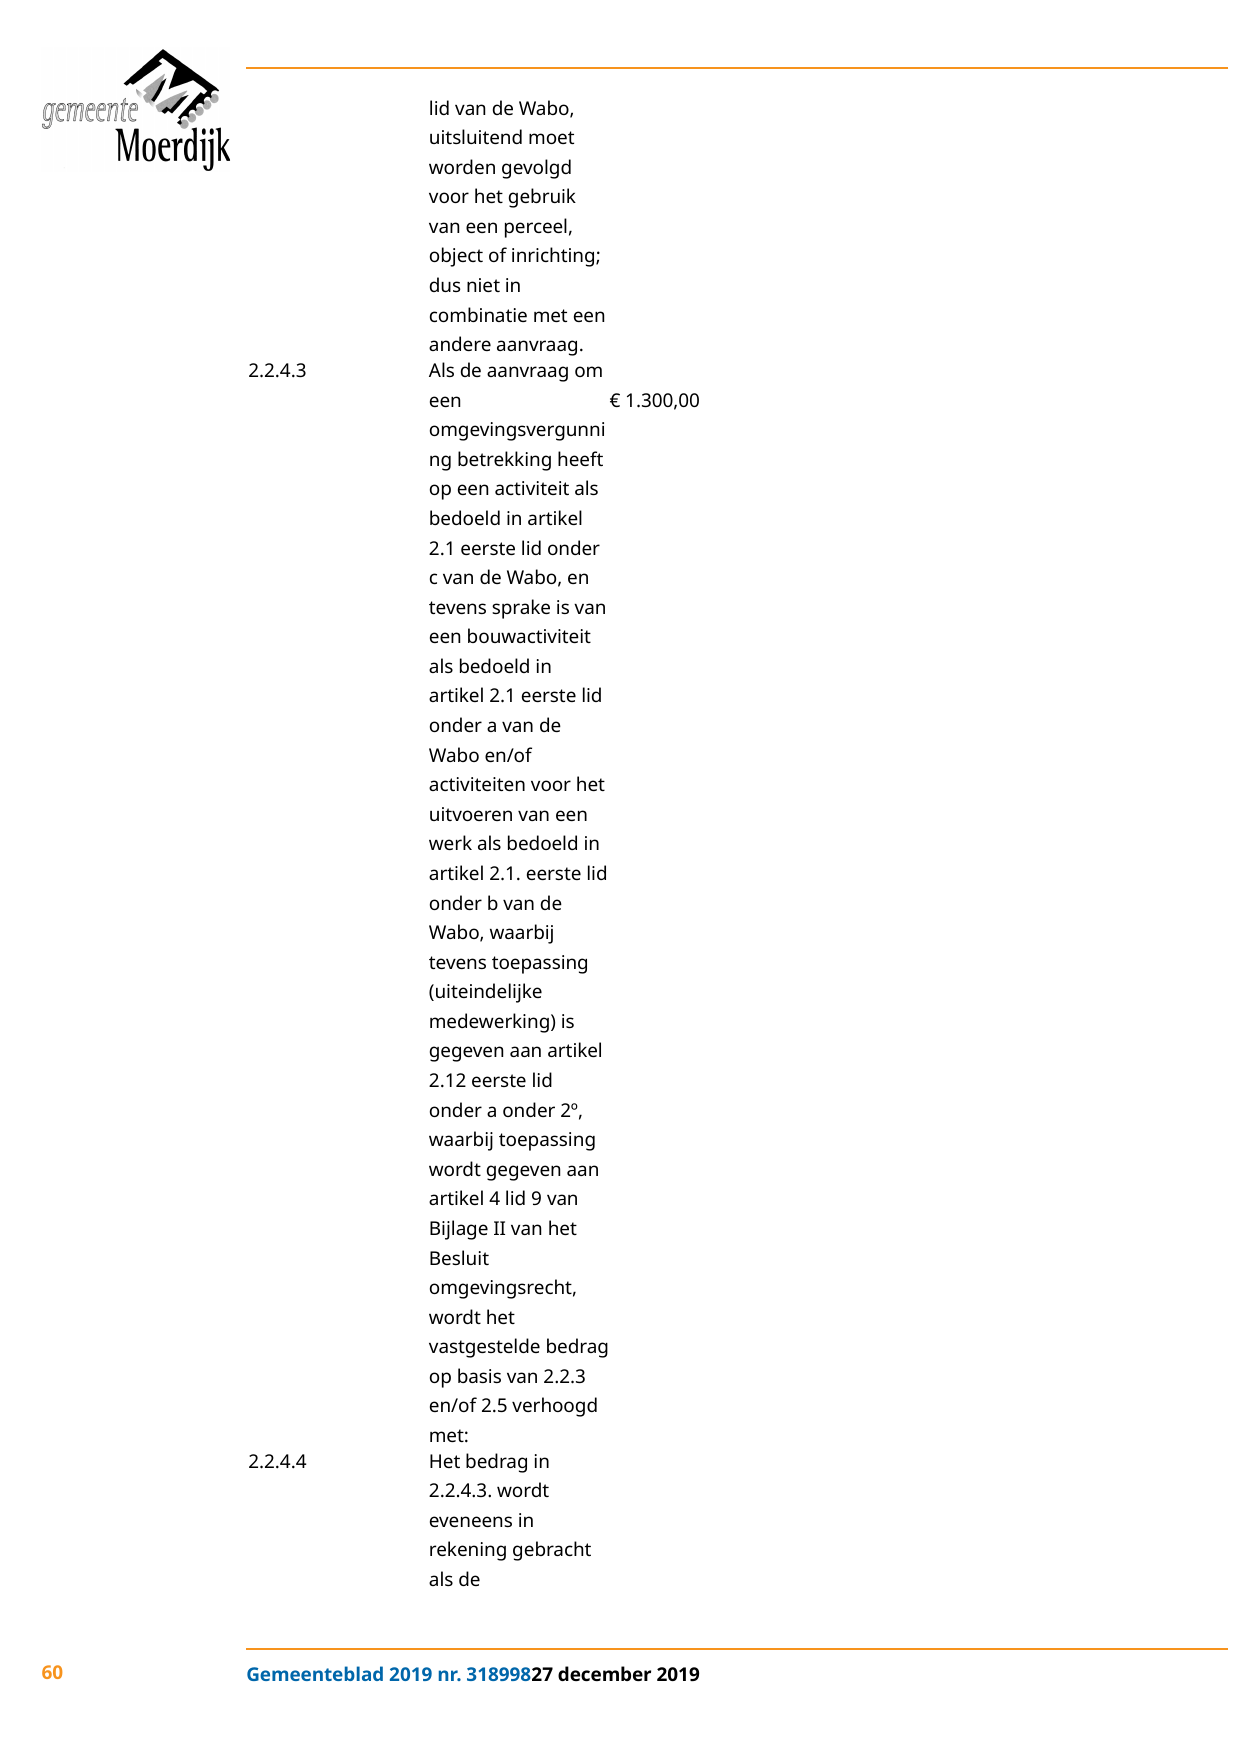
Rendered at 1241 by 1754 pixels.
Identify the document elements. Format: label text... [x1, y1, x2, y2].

table_cell [609, 95, 790, 357]
picture [41, 47, 231, 172]
table_cell [609, 1448, 790, 1592]
table_cell 2.2.4.3 [248, 357, 429, 1448]
table_cell 2.2.4.4 [248, 1448, 429, 1592]
table_cell Het bedrag in 2.2.4.3. wordt eveneens in rekening gebracht als de [429, 1448, 609, 1592]
table_cell [248, 95, 429, 357]
table_cell € 1.300,00 [609, 357, 790, 1448]
table_cell lid van de Wabo, uitsluitend moet worden gevolgd voor het gebruik van een perceel, object of inrichting; dus niet in combinatie met een andere aanvraag. [429, 95, 609, 357]
table_cell Als de aanvraag om een omgevingsvergunning betrekking heeft op een activiteit als bedoeld in artikel 2.1 eerste lid onder c van de Wabo, en tevens sprake is van een bouwactiviteit als bedoeld in artikel 2.1 eerste lid onder a van de Wabo en/of activiteiten voor het uitvoeren van een werk als bedoeld in artikel 2.1. eerste lid onder b van de Wabo, waarbij tevens toepassing (uiteindelijke medewerking) is gegeven aan artikel 2.12 eerste lid onder a onder 2º, waarbij toepassing wordt gegeven aan artikel 4 lid 9 van Bijlage II van het Besluit omgevingsrecht, wordt het vastgestelde bedrag op basis van 2.2.3 en/of 2.5 verhoogd met: [429, 357, 609, 1448]
